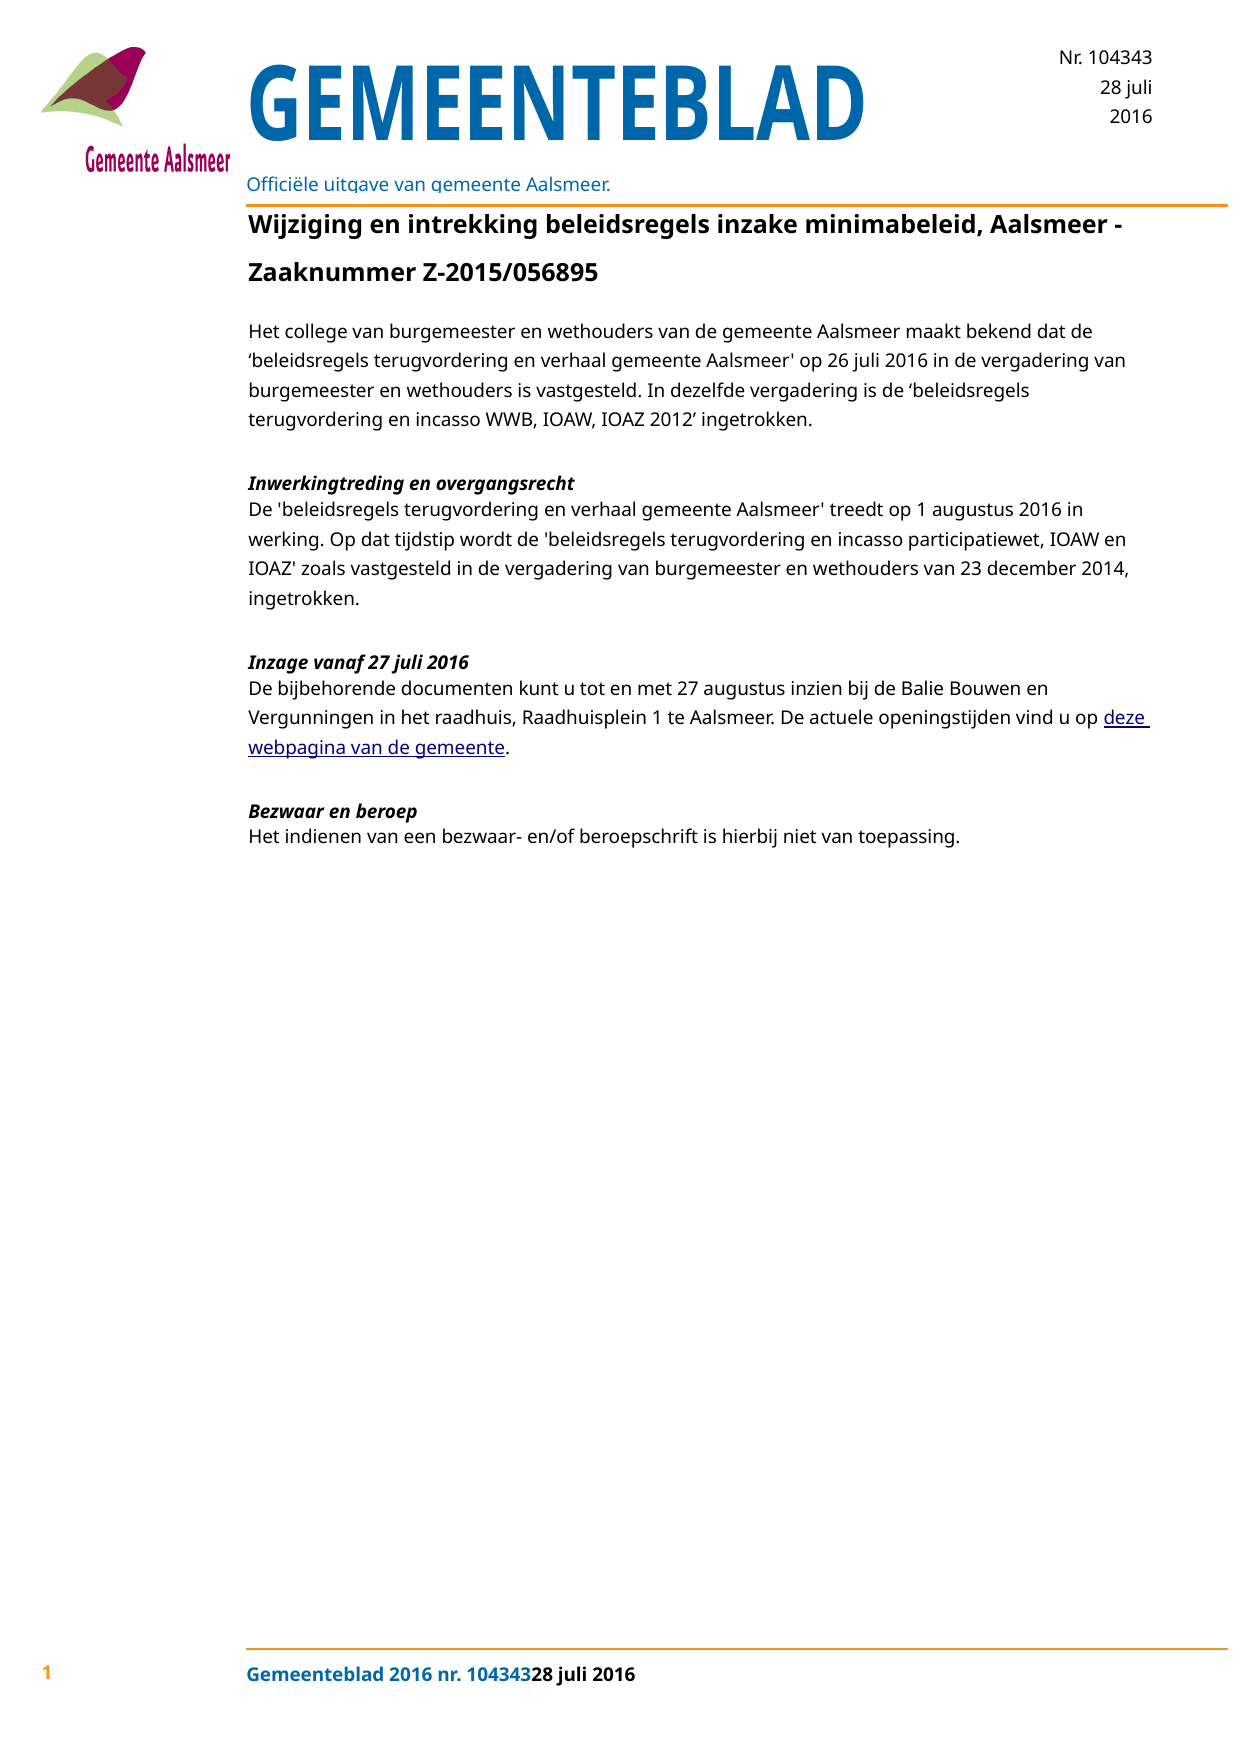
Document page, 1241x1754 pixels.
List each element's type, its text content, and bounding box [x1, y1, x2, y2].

text De 'beleidsregels terugvordering en verhaal gemeente Aalsmeer' treedt op 1 augustus 2016 in werking. Op dat tijdstip wordt de 'beleidsregels terugvordering en incasso participatiewet, IOAW en IOAZ' zoals vastgesteld in de vergadering van burgemeester en wethouders van 23 december 2014, ingetrokken. [248, 496, 1152, 611]
text Wijziging en intrekking beleidsregels inzake minimabeleid, Aalsmeer - Zaaknummer Z-2015/056895 [248, 207, 1152, 288]
text Inwerkingtreding en overgangsrecht [248, 471, 1152, 496]
picture [41, 47, 231, 172]
text De bijbehorende documenten kunt u tot en met 27 augustus inzien bij de Balie Bouwen en Vergunningen in het raadhuis, Raadhuisplein 1 te Aalsmeer. De actuele openingstijden vind u op deze webpagina van de gemeente. [248, 675, 1152, 760]
text Het indienen van een bezwaar- en/of beroepschrift is hierbij niet van toepassing. [248, 824, 1152, 849]
text Bezwaar en beroep [248, 798, 1152, 824]
text Inzage vanaf 27 juli 2016 [248, 649, 1152, 675]
text Het college van burgemeester en wethouders van de gemeente Aalsmeer maakt bekend dat de ‘beleidsregels terugvordering en verhaal gemeente Aalsmeer' op 26 juli 2016 in de vergadering van burgemeester en wethouders is vastgesteld. In dezelfde vergadering is de ‘beleidsregels terugvordering en incasso WWB, IOAW, IOAZ 2012’ ingetrokken. [248, 318, 1152, 432]
